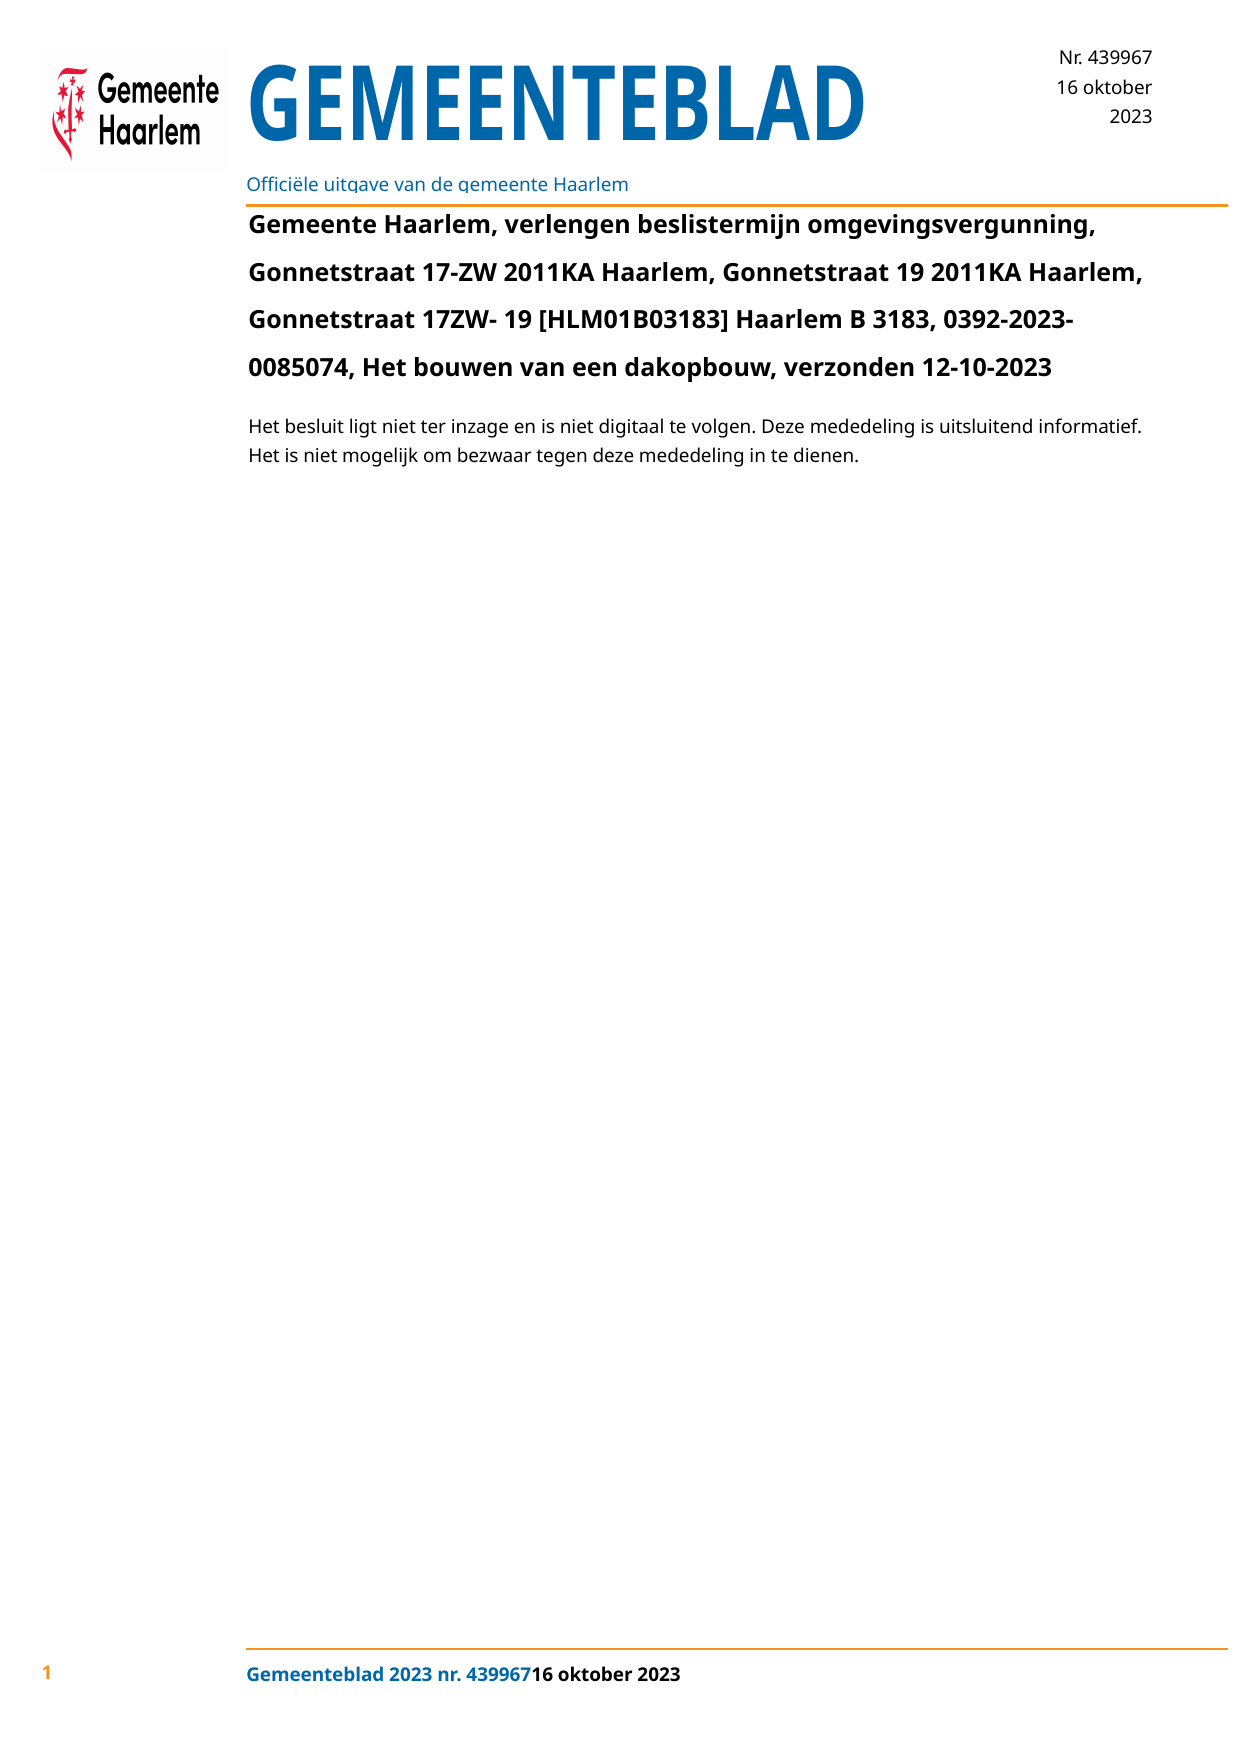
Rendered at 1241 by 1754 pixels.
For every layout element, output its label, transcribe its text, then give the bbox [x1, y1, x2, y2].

picture [41, 47, 231, 172]
text Het besluit ligt niet ter inzage en is niet digitaal te volgen. Deze mededeling is uitsluitend informatief. Het is niet mogelijk om bezwaar tegen deze mededeling in te dienen. [248, 413, 1152, 468]
text Gemeente Haarlem, verlengen beslistermijn omgevingsvergunning, Gonnetstraat 17-ZW 2011KA Haarlem, Gonnetstraat 19 2011KA Haarlem, Gonnetstraat 17ZW- 19 [HLM01B03183] Haarlem B 3183, 0392-2023-0085074, Het bouwen van een dakopbouw, verzonden 12-10-2023 [248, 207, 1152, 384]
